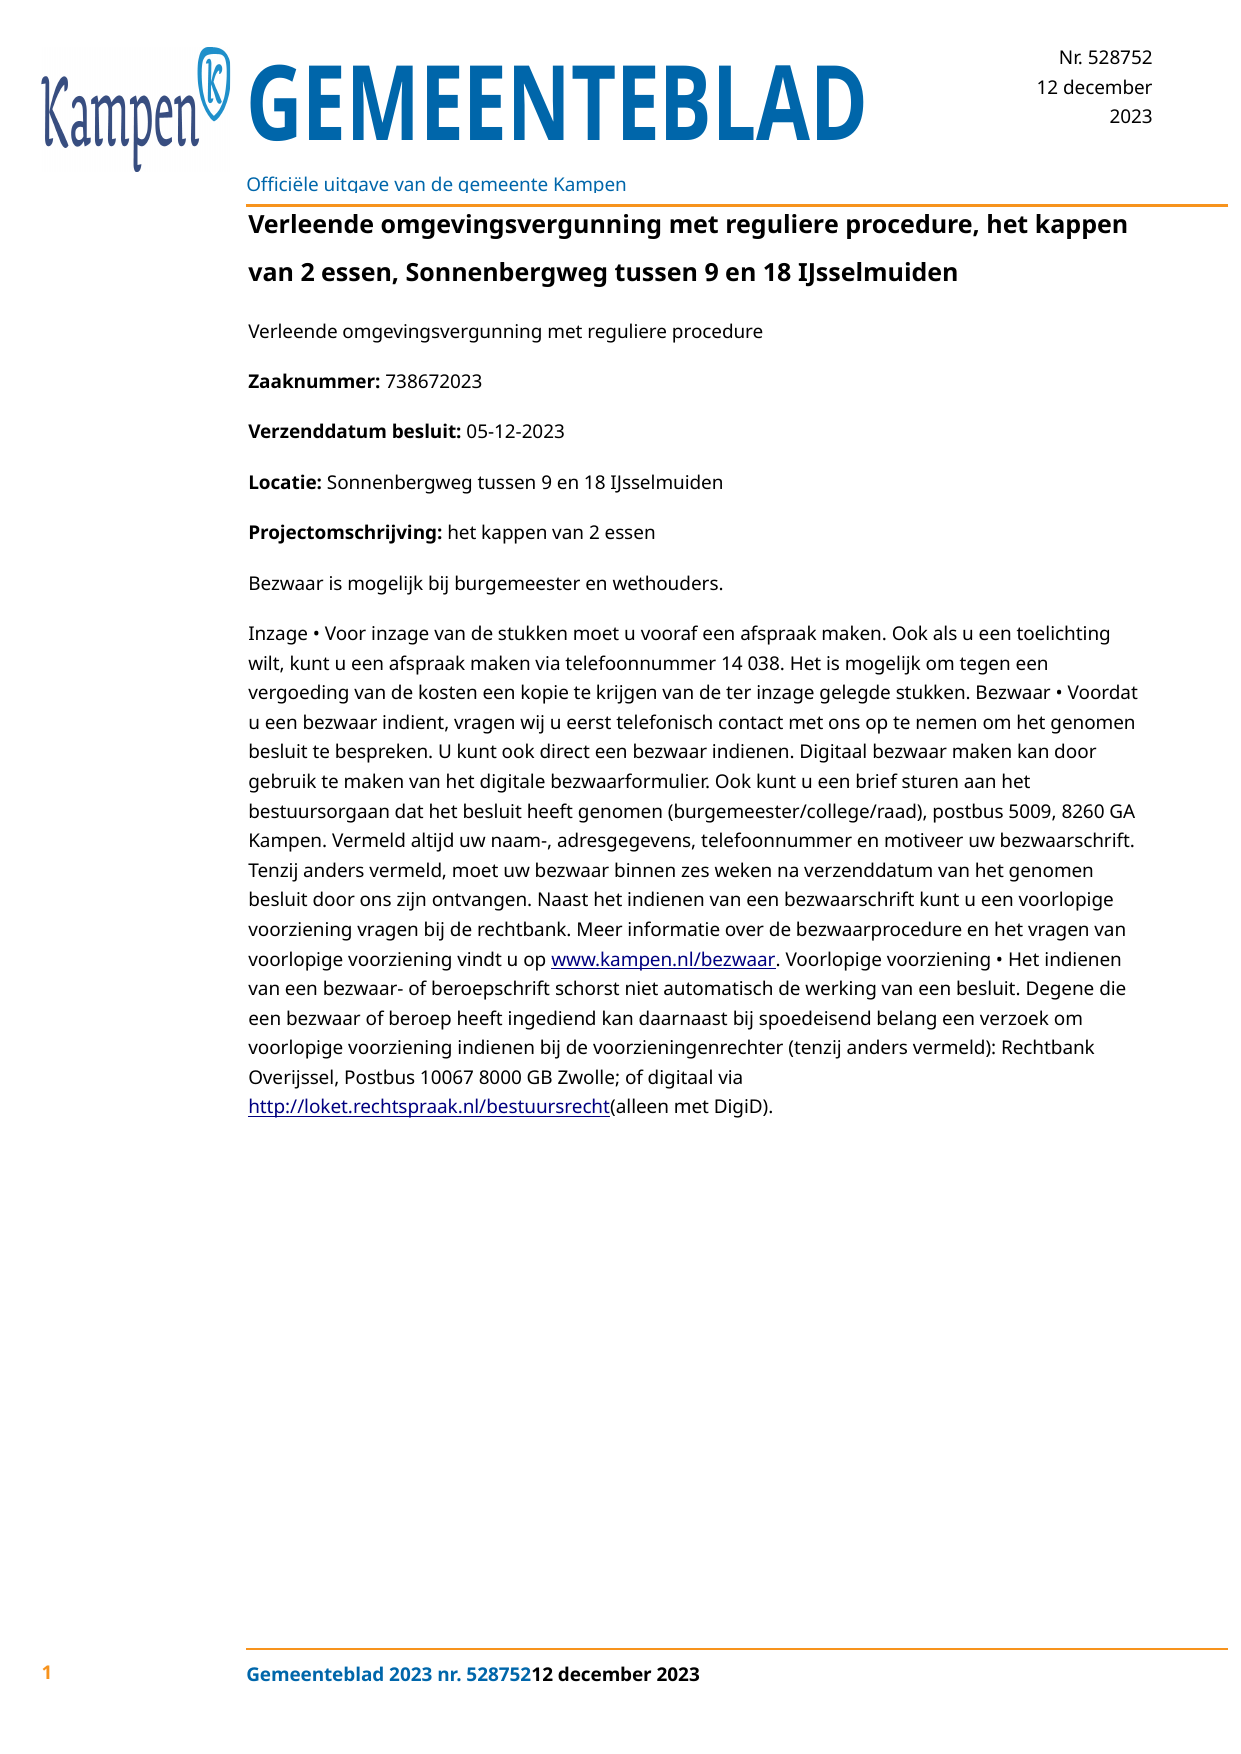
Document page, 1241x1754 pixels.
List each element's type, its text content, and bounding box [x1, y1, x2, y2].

text Bezwaar is mogelijk bij burgemeester en wethouders. [248, 570, 1152, 596]
text Verleende omgevingsvergunning met reguliere procedure, het kappen van 2 essen, Sonnenbergweg tussen 9 en 18 IJsselmuiden [248, 207, 1152, 288]
picture [41, 47, 231, 172]
text Inzage • Voor inzage van de stukken moet u vooraf een afspraak maken. Ook als u een toelichting wilt, kunt u een afspraak maken via telefoonnummer 14 038. Het is mogelijk om tegen een vergoeding van de kosten een kopie te krijgen van de ter inzage gelegde stukken. Bezwaar • Voordat u een bezwaar indient, vragen wij u eerst telefonisch contact met ons op te nemen om het genomen besluit te bespreken. U kunt ook direct een bezwaar indienen. Digitaal bezwaar maken kan door gebruik te maken van het digitale bezwaarformulier. Ook kunt u een brief sturen aan het bestuursorgaan dat het besluit heeft genomen (burgemeester/college/raad), postbus 5009, 8260 GA Kampen. Vermeld altijd uw naam-, adresgegevens, telefoonnummer en motiveer uw bezwaarschrift. Tenzij anders vermeld, moet uw bezwaar binnen zes weken na verzenddatum van het genomen besluit door ons zijn ontvangen. Naast het indienen van een bezwaarschrift kunt u een voorlopige voorziening vragen bij de rechtbank. Meer informatie over de bezwaarprocedure en het vragen van voorlopige voorziening vindt u op www.kampen.nl/bezwaar. Voorlopige voorziening • Het indienen van een bezwaar- of beroepschrift schorst niet automatisch de werking van een besluit. Degene die een bezwaar of beroep heeft ingediend kan daarnaast bij spoedeisend belang een verzoek om voorlopige voorziening indienen bij de voorzieningenrechter (tenzij anders vermeld): Rechtbank Overijssel, Postbus 10067 8000 GB Zwolle; of digitaal via http://loket.rechtspraak.nl/bestuursrecht(alleen met DigiD). [248, 620, 1152, 1119]
text Verleende omgevingsvergunning met reguliere procedure [248, 318, 1152, 344]
text Projectomschrijving: het kappen van 2 essen [248, 519, 1152, 545]
text Locatie: Sonnenbergweg tussen 9 en 18 IJsselmuiden [248, 469, 1152, 495]
text Zaaknummer: 738672023 [248, 368, 1152, 394]
text Verzenddatum besluit: 05-12-2023 [248, 419, 1152, 444]
